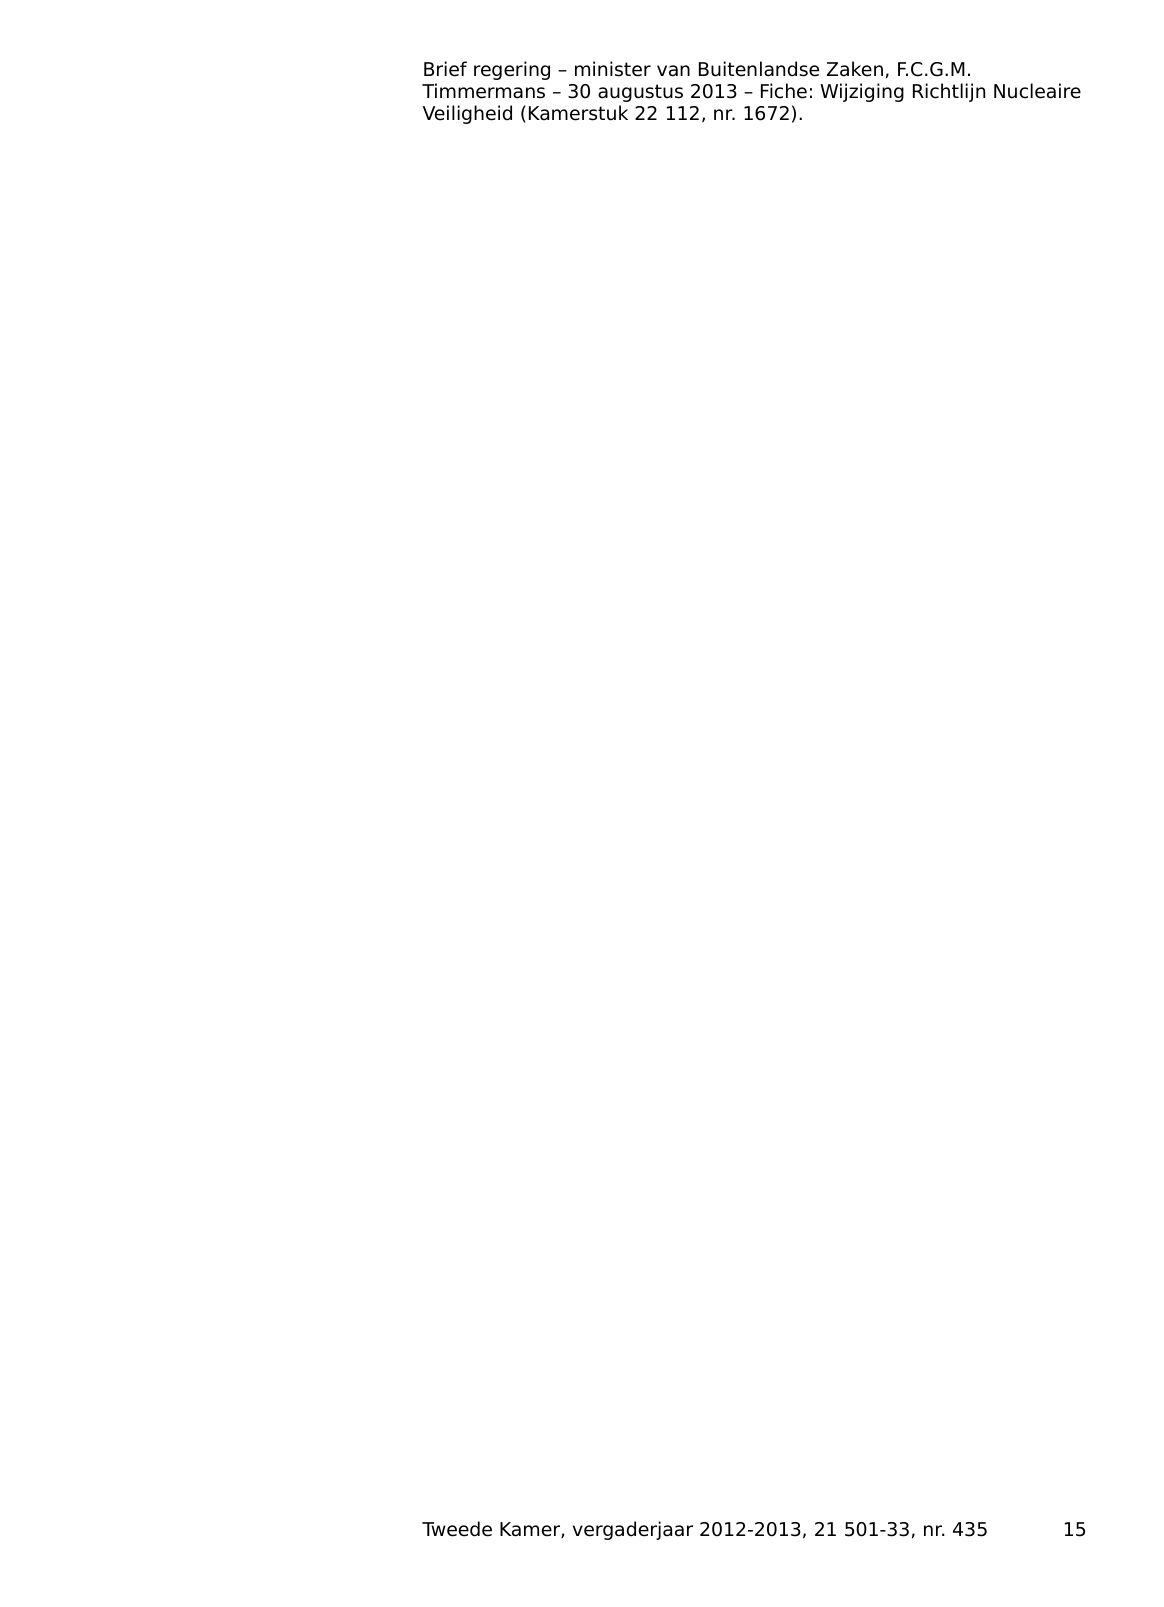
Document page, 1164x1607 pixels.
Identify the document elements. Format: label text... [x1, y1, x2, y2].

text Brief regering – minister van Buitenlandse Zaken, F.C.G.M. Timmermans – 30 augustus 2013 – Fiche: Wijziging Richtlijn Nucleaire Veiligheid (Kamerstuk 22 112, nr. 1672). [422, 59, 1087, 125]
